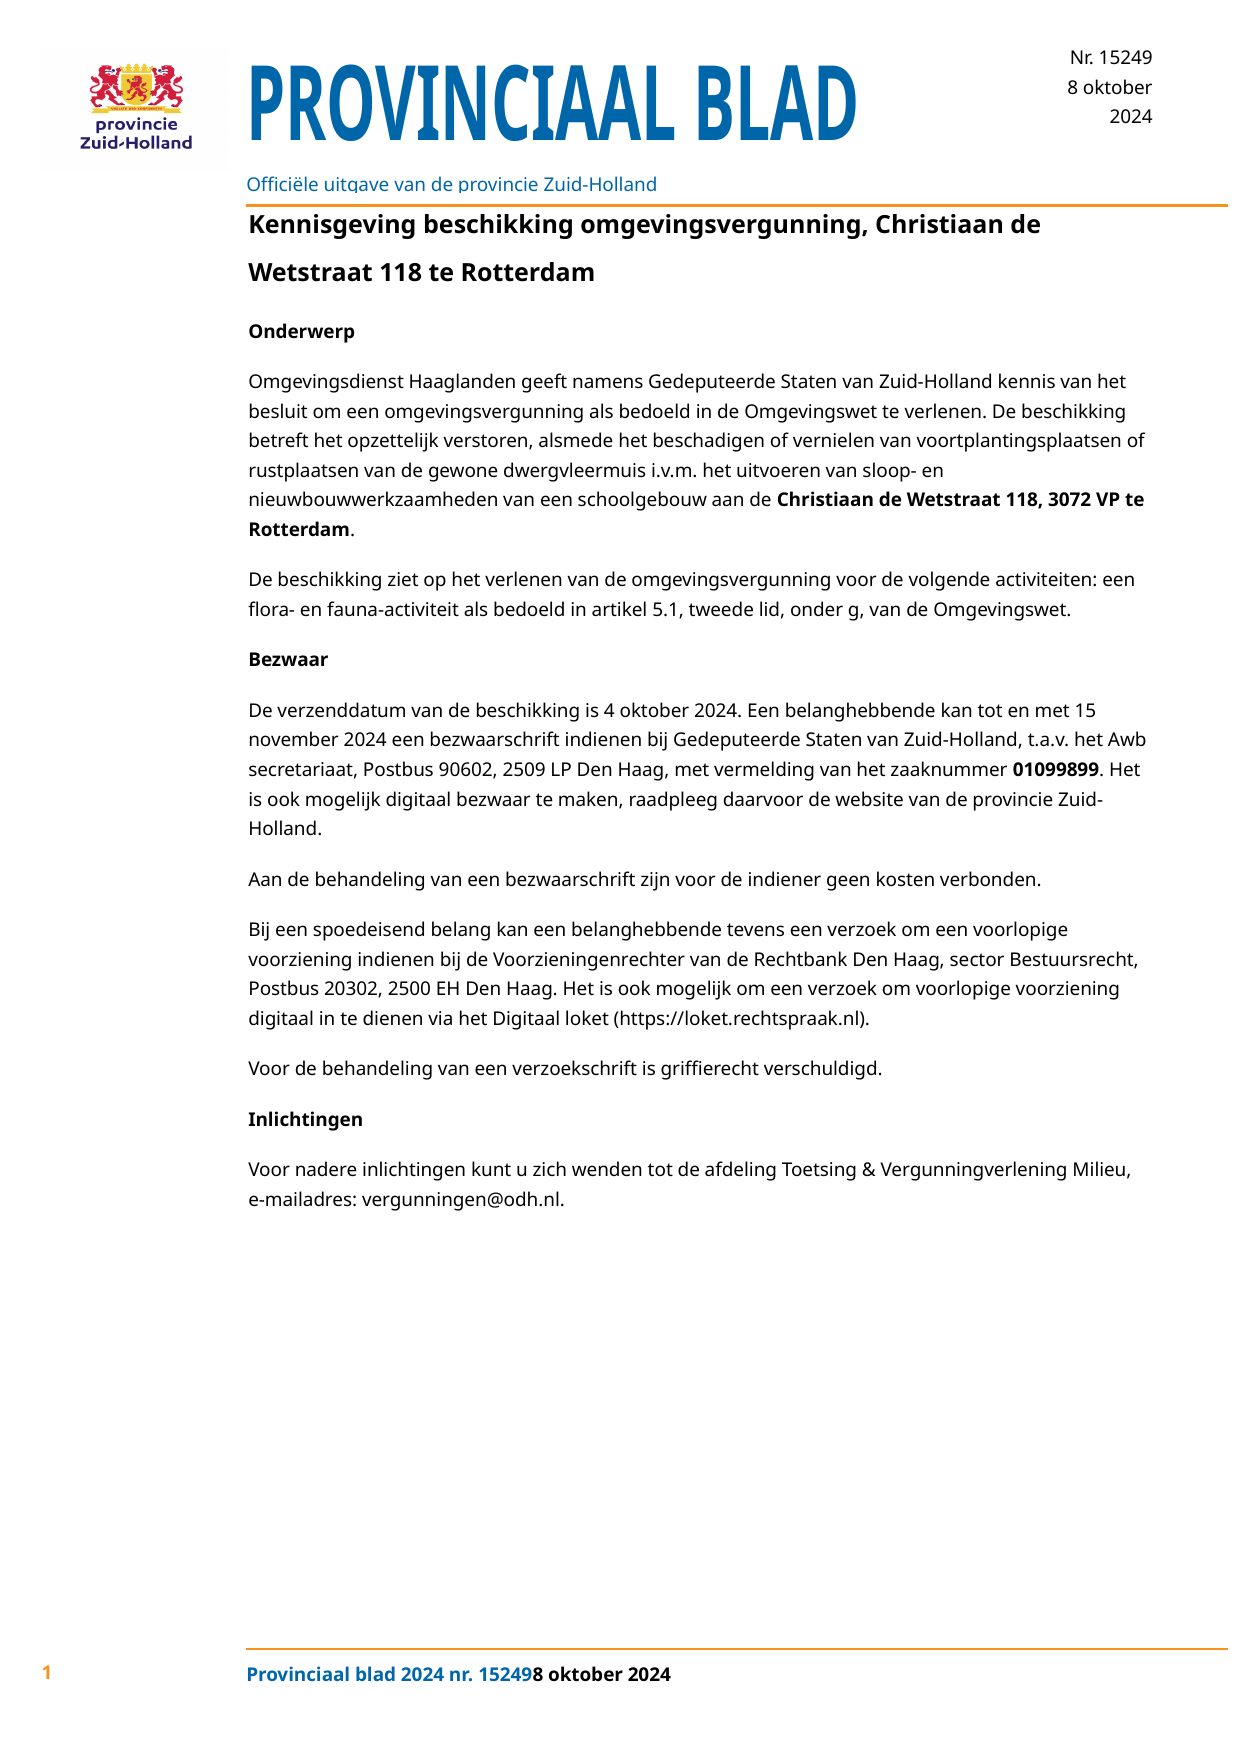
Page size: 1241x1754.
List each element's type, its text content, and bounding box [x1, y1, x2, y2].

text Onderwerp [248, 318, 1152, 344]
text Voor de behandeling van een verzoekschrift is griffierecht verschuldigd. [248, 1055, 1152, 1081]
text Bij een spoedeisend belang kan een belanghebbende tevens een verzoek om een voorlopige voorziening indienen bij de Voorzieningenrechter van de Rechtbank Den Haag, sector Bestuursrecht, Postbus 20302, 2500 EH Den Haag. Het is ook mogelijk om een verzoek om voorlopige voorziening digitaal in te dienen via het Digitaal loket (https://loket.rechtspraak.nl). [248, 916, 1152, 1031]
text Bezwaar [248, 647, 1152, 672]
text Inlichtingen [248, 1106, 1152, 1132]
text Kennisgeving beschikking omgevingsvergunning, Christiaan de Wetstraat 118 te Rotterdam [248, 207, 1152, 288]
text Omgevingsdienst Haaglanden geeft namens Gedeputeerde Staten van Zuid-Holland kennis van het besluit om een omgevingsvergunning als bedoeld in de Omgevingswet te verlenen. De beschikking betreft het opzettelijk verstoren, alsmede het beschadigen of vernielen van voortplantingsplaatsen of rustplaatsen van de gewone dwergvleermuis i.v.m. het uitvoeren van sloop- en nieuwbouwwerkzaamheden van een schoolgebouw aan de Christiaan de Wetstraat 118, 3072 VP te Rotterdam. [248, 368, 1152, 542]
text De verzenddatum van de beschikking is 4 oktober 2024. Een belanghebbende kan tot en met 15 november 2024 een bezwaarschrift indienen bij Gedeputeerde Staten van Zuid-Holland, t.a.v. het Awb secretariaat, Postbus 90602, 2509 LP Den Haag, met vermelding van het zaaknummer 01099899. Het is ook mogelijk digitaal bezwaar te maken, raadpleeg daarvoor de website van de provincie Zuid-Holland. [248, 697, 1152, 841]
text De beschikking ziet op het verlenen van de omgevingsvergunning voor de volgende activiteiten: een flora- en fauna-activiteit als bedoeld in artikel 5.1, tweede lid, onder g, van de Omgevingswet. [248, 567, 1152, 622]
text Voor nadere inlichtingen kunt u zich wenden tot de afdeling Toetsing & Vergunningverlening Milieu, e-mailadres: vergunningen@odh.nl. [248, 1156, 1152, 1212]
picture [41, 47, 231, 172]
text Aan de behandeling van een bezwaarschrift zijn voor de indiener geen kosten verbonden. [248, 866, 1152, 892]
